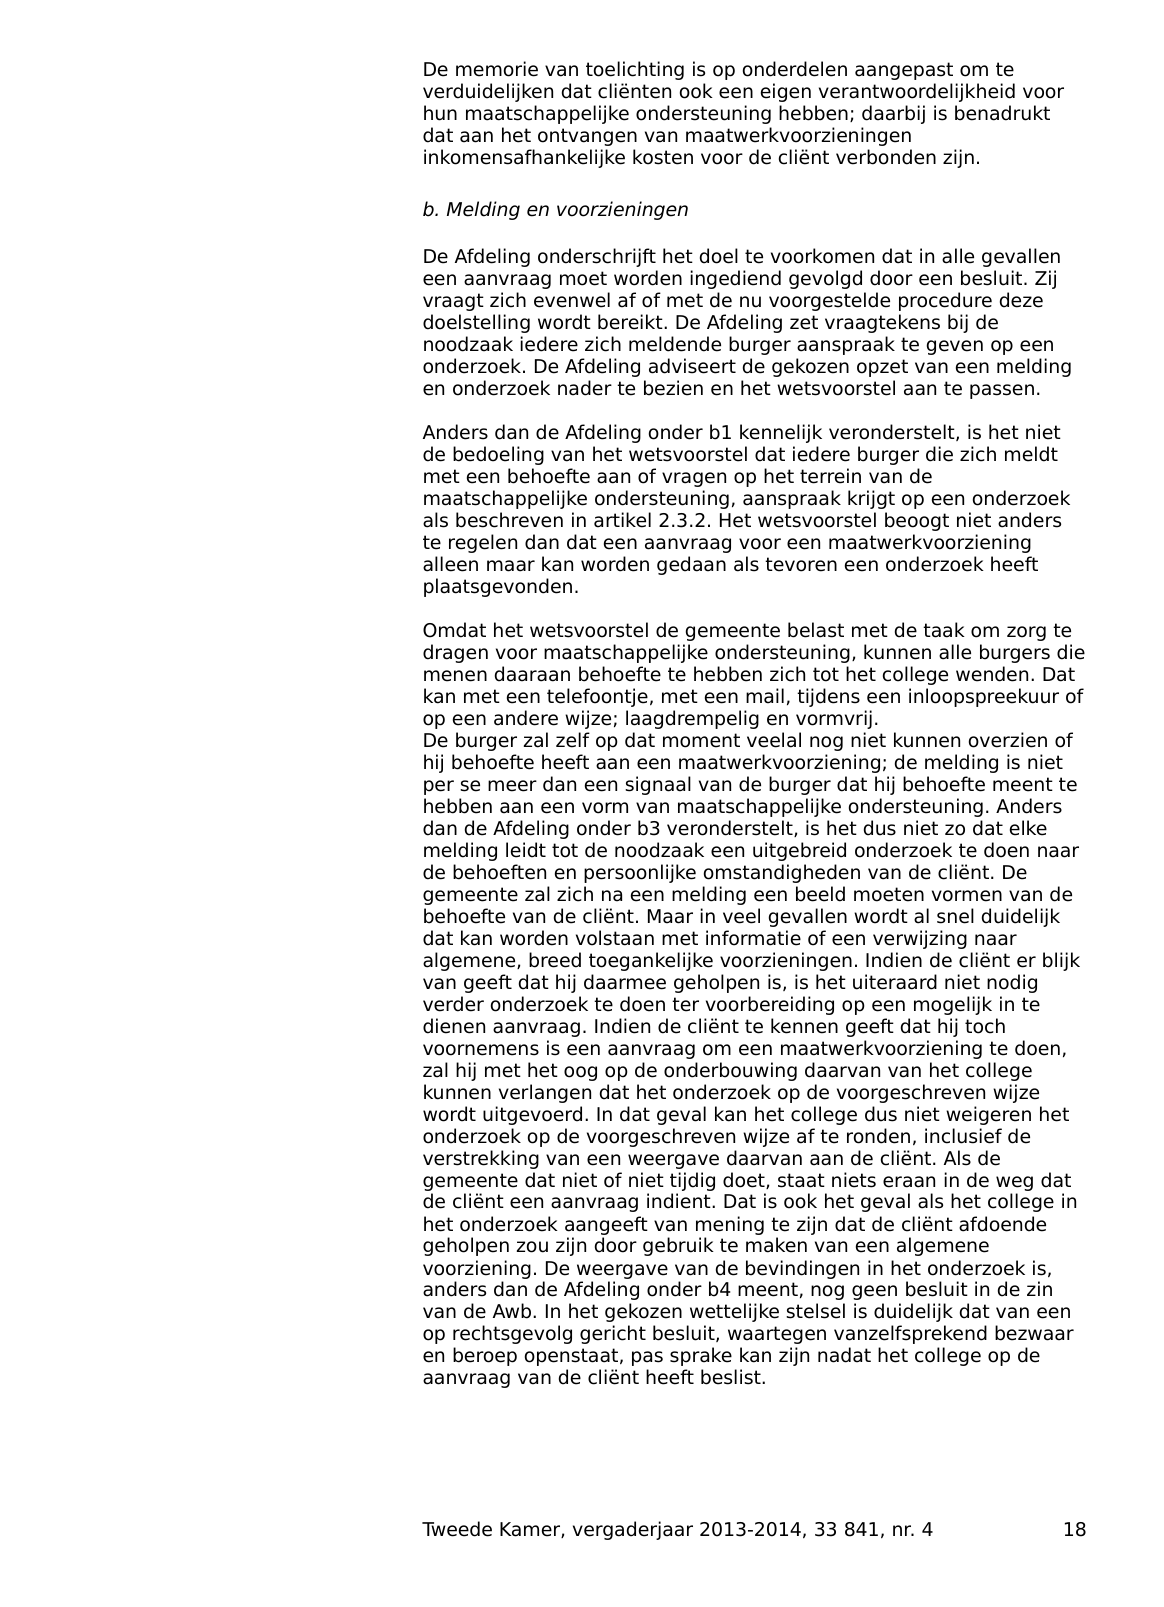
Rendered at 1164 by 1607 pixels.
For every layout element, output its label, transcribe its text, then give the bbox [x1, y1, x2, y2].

text Omdat het wetsvoorstel de gemeente belast met de taak om zorg te dragen voor maatschappelijke ondersteuning, kunnen alle burgers die menen daaraan behoefte te hebben zich tot het college wenden. Dat kan met een telefoontje, met een mail, tijdens een inloopspreekuur of op een andere wijze; laagdrempelig en vormvrij. [422, 620, 1087, 730]
text De Afdeling onderschrijft het doel te voorkomen dat in alle gevallen een aanvraag moet worden ingediend gevolgd door een besluit. Zij vraagt zich evenwel af of met de nu voorgestelde procedure deze doelstelling wordt bereikt. De Afdeling zet vraagtekens bij de noodzaak iedere zich meldende burger aanspraak te geven op een onderzoek. De Afdeling adviseert de gekozen opzet van een melding en onderzoek nader te bezien en het wetsvoorstel aan te passen. [422, 246, 1087, 400]
subtitle b. Melding en voorzieningen [422, 199, 1087, 221]
text De burger zal zelf op dat moment veelal nog niet kunnen overzien of hij behoefte heeft aan een maatwerkvoorziening; de melding is niet per se meer dan een signaal van de burger dat hij behoefte meent te hebben aan een vorm van maatschappelijke ondersteuning. Anders dan de Afdeling onder b3 veronderstelt, is het dus niet zo dat elke melding leidt tot de noodzaak een uitgebreid onderzoek te doen naar de behoeften en persoonlijke omstandigheden van de cliënt. De gemeente zal zich na een melding een beeld moeten vormen van de behoefte van de cliënt. Maar in veel gevallen wordt al snel duidelijk dat kan worden volstaan met informatie of een verwijzing naar algemene, breed toegankelijke voorzieningen. Indien de cliënt er blijk van geeft dat hij daarmee geholpen is, is het uiteraard niet nodig verder onderzoek te doen ter voorbereiding op een mogelijk in te dienen aanvraag. Indien de cliënt te kennen geeft dat hij toch voornemens is een aanvraag om een maatwerkvoorziening te doen, zal hij met het oog op de onderbouwing daarvan van het college kunnen verlangen dat het onderzoek op de voorgeschreven wijze wordt uitgevoerd. In dat geval kan het college dus niet weigeren het onderzoek op de voorgeschreven wijze af te ronden, inclusief de verstrekking van een weergave daarvan aan de cliënt. Als de gemeente dat niet of niet tijdig doet, staat niets eraan in de weg dat de cliënt een aanvraag indient. Dat is ook het geval als het college in het onderzoek aangeeft van mening te zijn dat de cliënt afdoende geholpen zou zijn door gebruik te maken van een algemene voorziening. De weergave van de bevindingen in het onderzoek is, anders dan de Afdeling onder b4 meent, nog geen besluit in de zin van de Awb. In het gekozen wettelijke stelsel is duidelijk dat van een op rechtsgevolg gericht besluit, waartegen vanzelfsprekend bezwaar en beroep openstaat, pas sprake kan zijn nadat het college op de aanvraag van de cliënt heeft beslist. [422, 730, 1087, 1389]
text De memorie van toelichting is op onderdelen aangepast om te verduidelijken dat cliënten ook een eigen verantwoordelijkheid voor hun maatschappelijke ondersteuning hebben; daarbij is benadrukt dat aan het ontvangen van maatwerkvoorzieningen inkomensafhankelijke kosten voor de cliënt verbonden zijn. [422, 59, 1087, 169]
text Anders dan de Afdeling onder b1 kennelijk veronderstelt, is het niet de bedoeling van het wetsvoorstel dat iedere burger die zich meldt met een behoefte aan of vragen op het terrein van de maatschappelijke ondersteuning, aanspraak krijgt op een onderzoek als beschreven in artikel 2.3.2. Het wetsvoorstel beoogt niet anders te regelen dan dat een aanvraag voor een maatwerkvoorziening alleen maar kan worden gedaan als tevoren een onderzoek heeft plaatsgevonden. [422, 422, 1087, 598]
